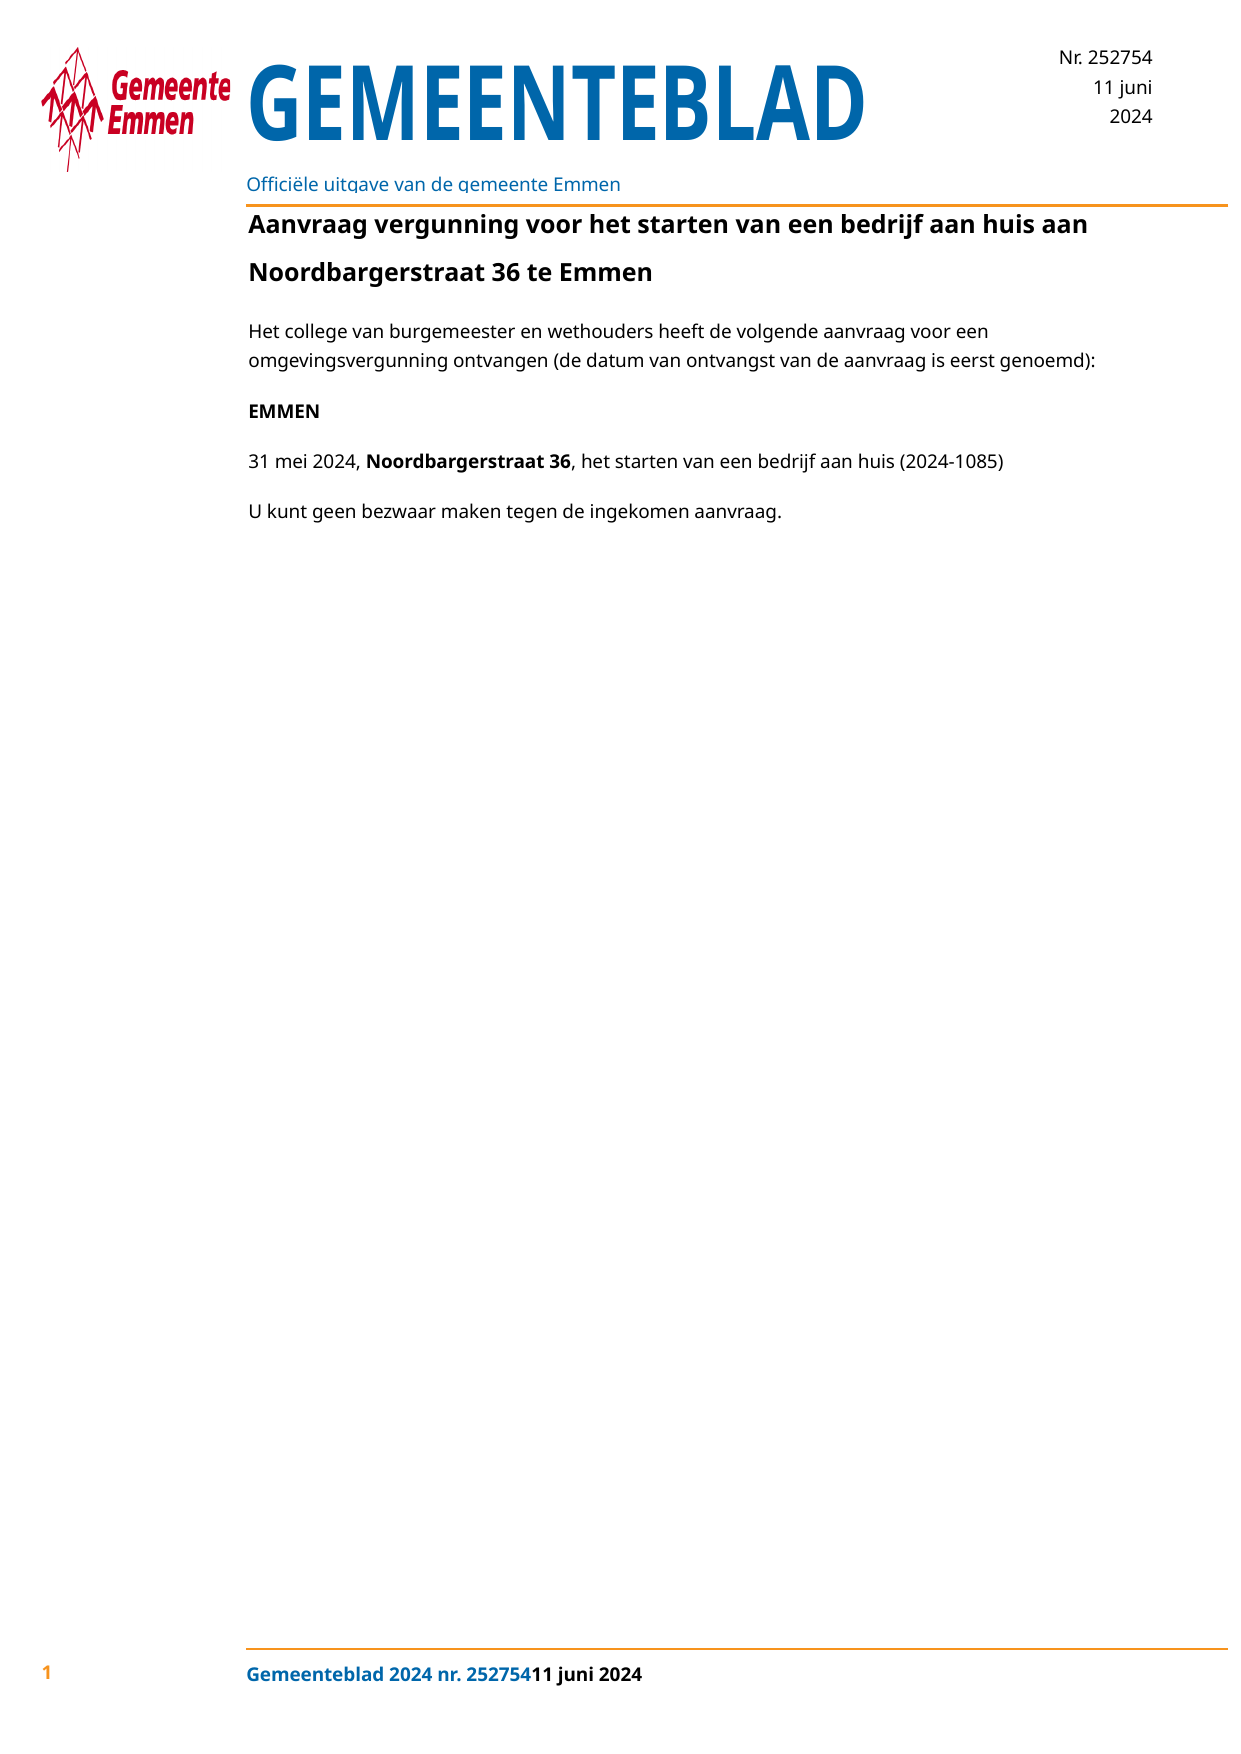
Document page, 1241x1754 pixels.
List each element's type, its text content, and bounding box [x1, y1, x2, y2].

text U kunt geen bezwaar maken tegen de ingekomen aanvraag. [248, 499, 1152, 524]
picture [41, 47, 231, 172]
text Aanvraag vergunning voor het starten van een bedrijf aan huis aan Noordbargerstraat 36 te Emmen [248, 207, 1152, 288]
text 31 mei 2024, Noordbargerstraat 36, het starten van een bedrijf aan huis (2024-1085) [248, 448, 1152, 474]
text Het college van burgemeester en wethouders heeft de volgende aanvraag voor een omgevingsvergunning ontvangen (de datum van ontvangst van de aanvraag is eerst genoemd): [248, 318, 1152, 373]
text EMMEN [248, 398, 1152, 424]
